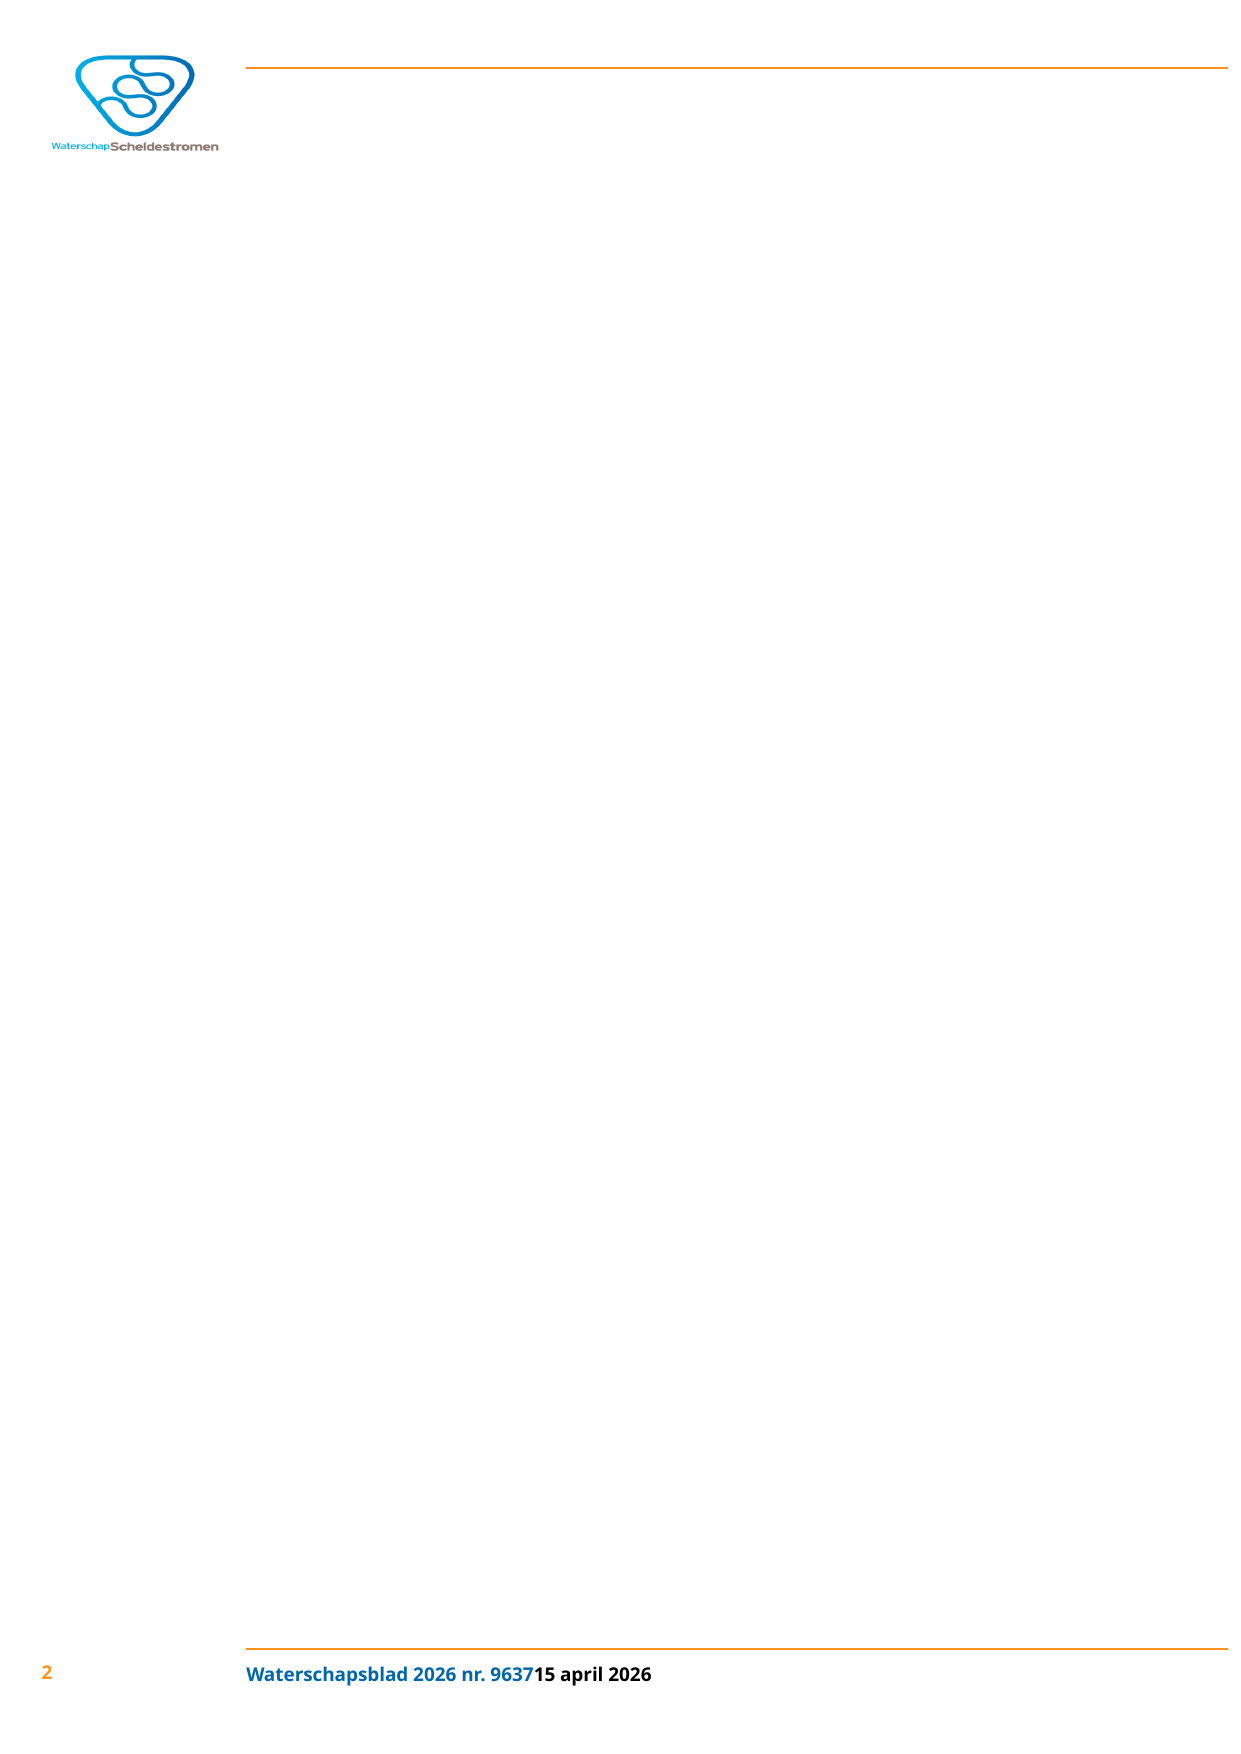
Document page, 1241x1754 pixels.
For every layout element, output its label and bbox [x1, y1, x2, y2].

picture [41, 47, 231, 172]
